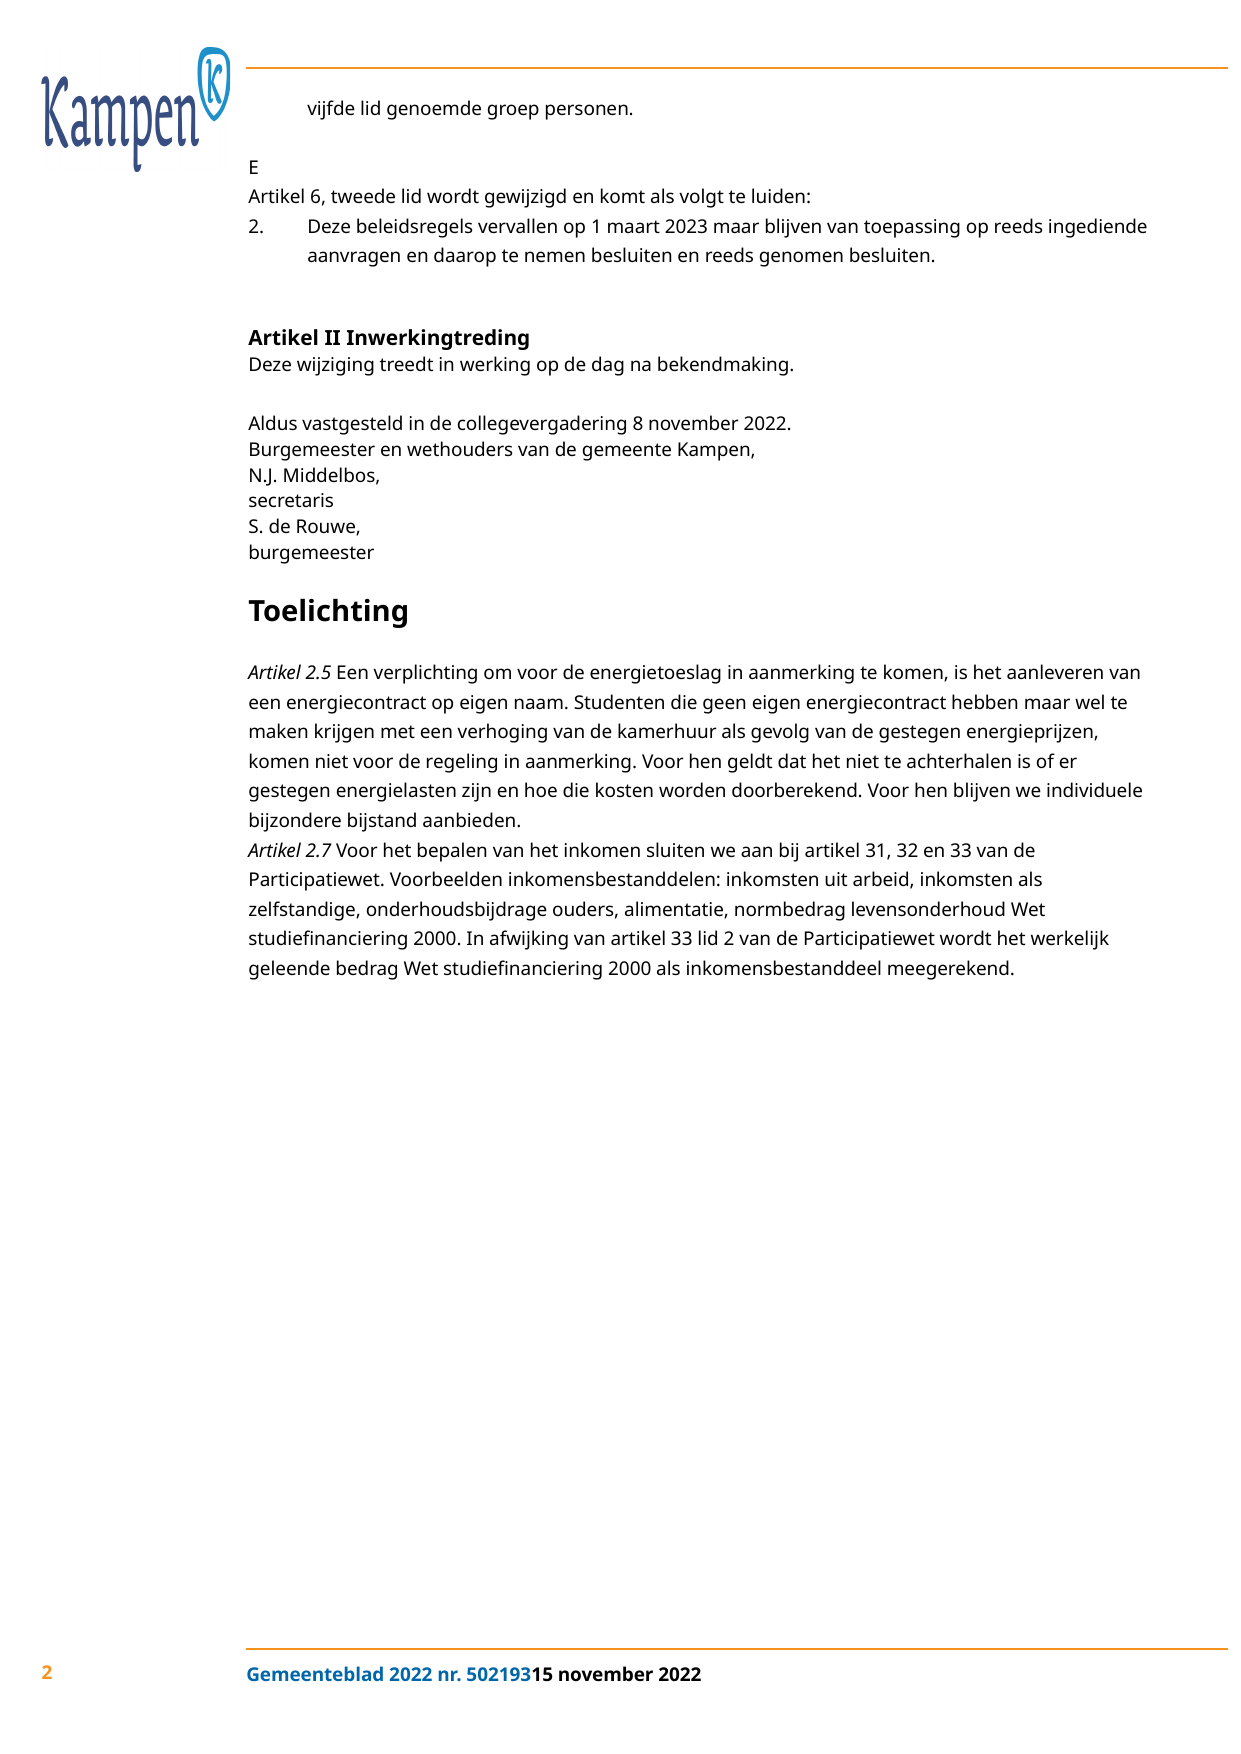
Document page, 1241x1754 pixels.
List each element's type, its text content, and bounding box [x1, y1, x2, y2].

text Burgemeester en wethouders van de gemeente Kampen, [248, 436, 1152, 462]
text Toelichting [248, 590, 1152, 630]
text S. de Rouwe, [248, 513, 1152, 539]
list vijfde lid genoemde groep personen. [248, 95, 1152, 121]
text Artikel II Inwerkingtreding [248, 323, 1152, 351]
text secretaris [248, 487, 1152, 513]
text Deze wijziging treedt in werking op de dag na bekendmaking. [248, 351, 1152, 377]
text Artikel 6, tweede lid wordt gewijzigd en komt als volgt te luiden: [248, 183, 1152, 209]
text N.J. Middelbos, [248, 462, 1152, 487]
text Artikel 2.7 Voor het bepalen van het inkomen sluiten we aan bij artikel 31, 32 en 33 van de Participatiewet. Voorbeelden inkomensbestanddelen: inkomsten uit arbeid, inkomsten als zelfstandige, onderhoudsbijdrage ouders, alimentatie, normbedrag levensonderhoud Wet studiefinanciering 2000. In afwijking van artikel 33 lid 2 van de Participatiewet wordt het werkelijk geleende bedrag Wet studiefinanciering 2000 als inkomensbestanddeel meegerekend. [248, 837, 1152, 981]
text Artikel 2.5 Een verplichting om voor de energietoeslag in aanmerking te komen, is het aanleveren van een energiecontract op eigen naam. Studenten die geen eigen energiecontract hebben maar wel te maken krijgen met een verhoging van de kamerhuur als gevolg van de gestegen energieprijzen, komen niet voor de regeling in aanmerking. Voor hen geldt dat het niet te achterhalen is of er gestegen energielasten zijn en hoe die kosten worden doorberekend. Voor hen blijven we individuele bijzondere bijstand aanbieden. [248, 659, 1152, 833]
text E [248, 154, 1152, 180]
picture [41, 47, 231, 172]
text burgemeester [248, 539, 1152, 565]
list Deze beleidsregels vervallen op 1 maart 2023 maar blijven van toepassing op reeds ingediende aanvragen en daarop te nemen besluiten en reeds genomen besluiten. [248, 213, 1152, 268]
text Aldus vastgesteld in de collegevergadering 8 november 2022. [248, 410, 1152, 436]
